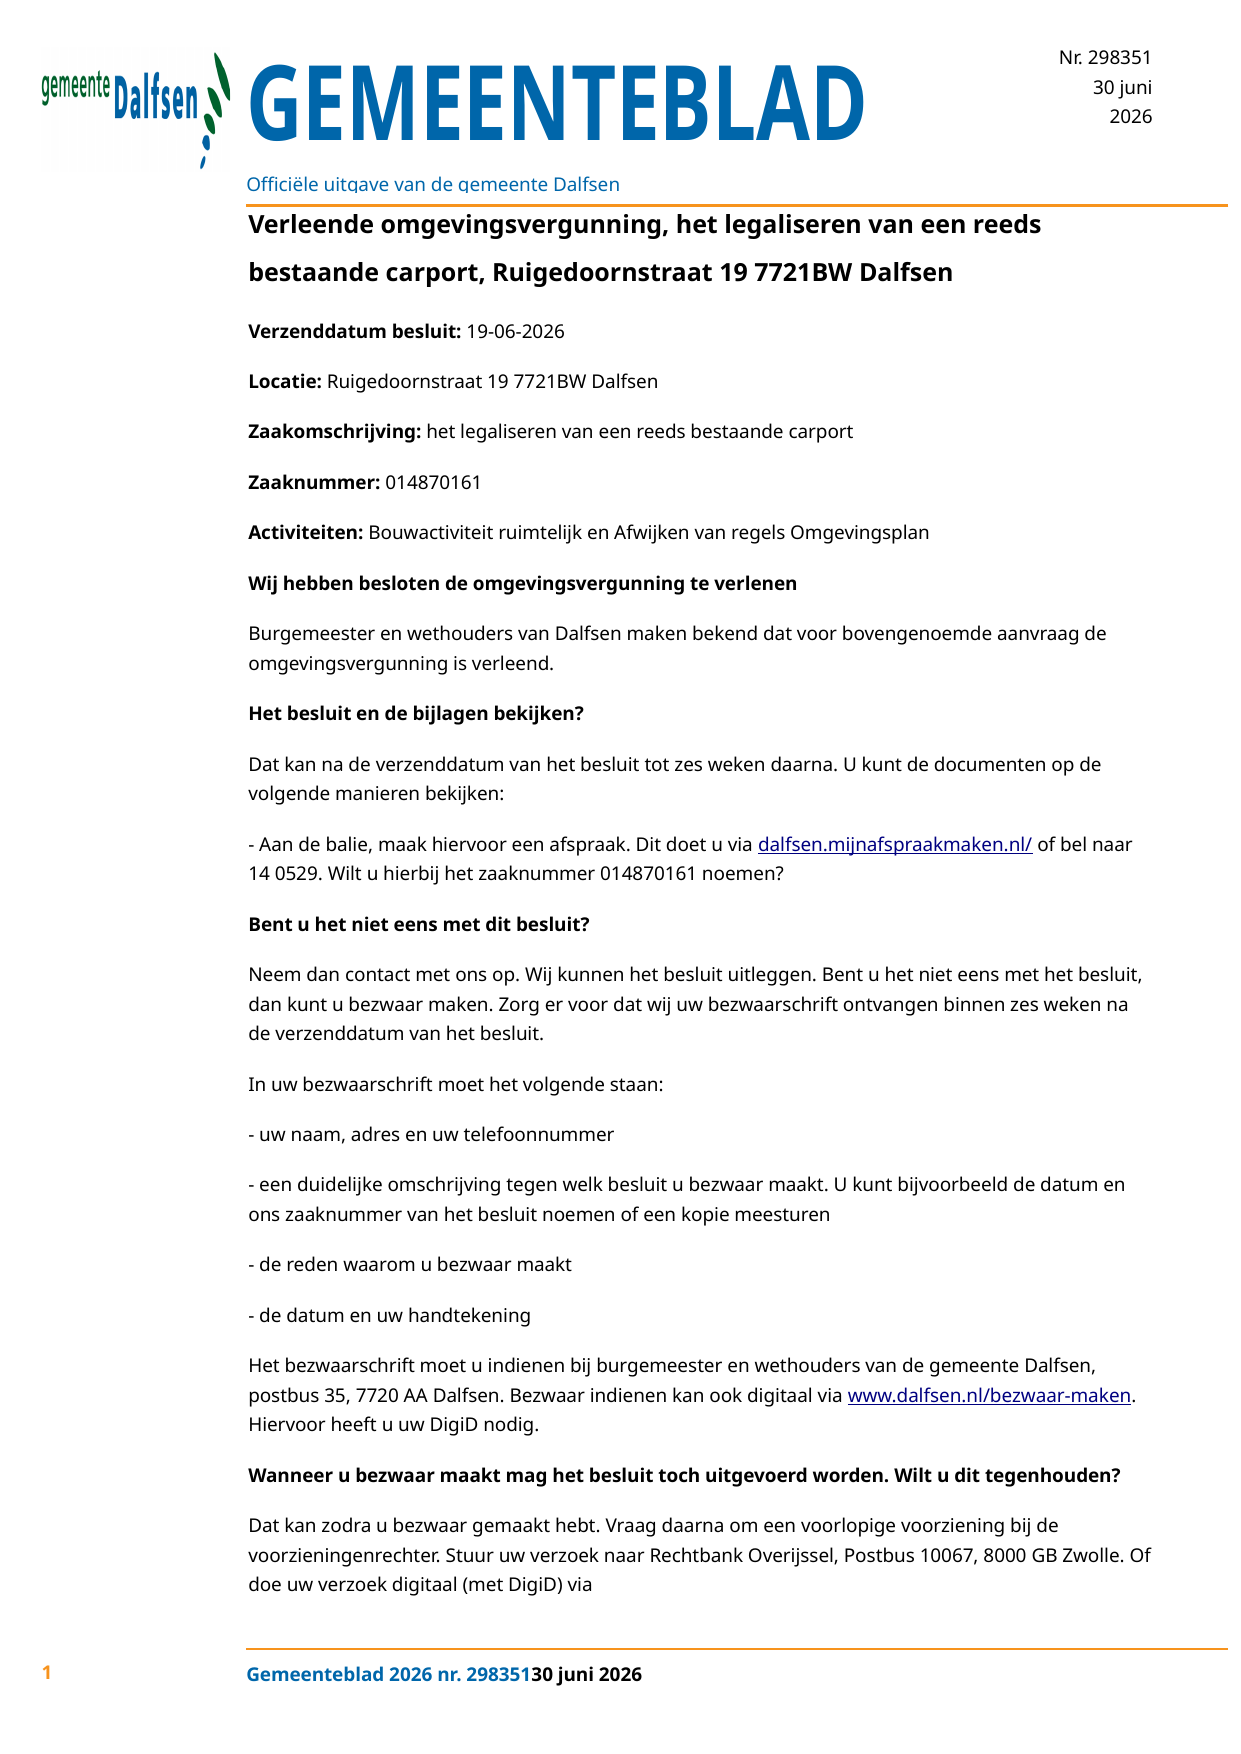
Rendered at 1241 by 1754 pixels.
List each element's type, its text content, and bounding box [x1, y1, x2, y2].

text In uw bezwaarschrift moet het volgende staan: [248, 1071, 1152, 1097]
text - een duidelijke omschrijving tegen welk besluit u bezwaar maakt. U kunt bijvoorbeeld de datum en ons zaaknummer van het besluit noemen of een kopie meesturen [248, 1172, 1152, 1227]
text Het besluit en de bijlagen bekijken? [248, 700, 1152, 726]
text Burgemeester en wethouders van Dalfsen maken bekend dat voor bovengenoemde aanvraag de omgevingsvergunning is verleend. [248, 620, 1152, 676]
text Verleende omgevingsvergunning, het legaliseren van een reeds bestaande carport, Ruigedoornstraat 19 7721BW Dalfsen [248, 207, 1152, 288]
text Dat kan na de verzenddatum van het besluit tot zes weken daarna. U kunt de documenten op de volgende manieren bekijken: [248, 751, 1152, 806]
text - de reden waarom u bezwaar maakt [248, 1252, 1152, 1277]
text Locatie: Ruigedoornstraat 19 7721BW Dalfsen [248, 368, 1152, 394]
picture [41, 47, 231, 172]
text Dat kan zodra u bezwaar gemaakt hebt. Vraag daarna om een voorlopige voorziening bij de voorzieningenrechter. Stuur uw verzoek naar Rechtbank Overijssel, Postbus 10067, 8000 GB Zwolle. Of doe uw verzoek digitaal (met DigiD) via [248, 1512, 1152, 1597]
text Activiteiten: Bouwactiviteit ruimtelijk en Afwijken van regels Omgevingsplan [248, 519, 1152, 545]
text - uw naam, adres en uw telefoonnummer [248, 1121, 1152, 1147]
text Verzenddatum besluit: 19-06-2026 [248, 318, 1152, 344]
text Zaakomschrijving: het legaliseren van een reeds bestaande carport [248, 419, 1152, 444]
text Het bezwaarschrift moet u indienen bij burgemeester en wethouders van de gemeente Dalfsen, postbus 35, 7720 AA Dalfsen. Bezwaar indienen kan ook digitaal via www.dalfsen.nl/bezwaar-maken. Hiervoor heeft u uw DigiD nodig. [248, 1352, 1152, 1437]
text Wanneer u bezwaar maakt mag het besluit toch uitgevoerd worden. Wilt u dit tegenhouden? [248, 1462, 1152, 1488]
text Wij hebben besloten de omgevingsvergunning te verlenen [248, 570, 1152, 596]
text - de datum en uw handtekening [248, 1302, 1152, 1328]
text Bent u het niet eens met dit besluit? [248, 911, 1152, 937]
text - Aan de balie, maak hiervoor een afspraak. Dit doet u via dalfsen.mijnafspraakmaken.nl/ of bel naar 14 0529. Wilt u hierbij het zaaknummer 014870161 noemen? [248, 831, 1152, 886]
text Zaaknummer: 014870161 [248, 469, 1152, 495]
text Neem dan contact met ons op. Wij kunnen het besluit uitleggen. Bent u het niet eens met het besluit, dan kunt u bezwaar maken. Zorg er voor dat wij uw bezwaarschrift ontvangen binnen zes weken na de verzenddatum van het besluit. [248, 961, 1152, 1046]
